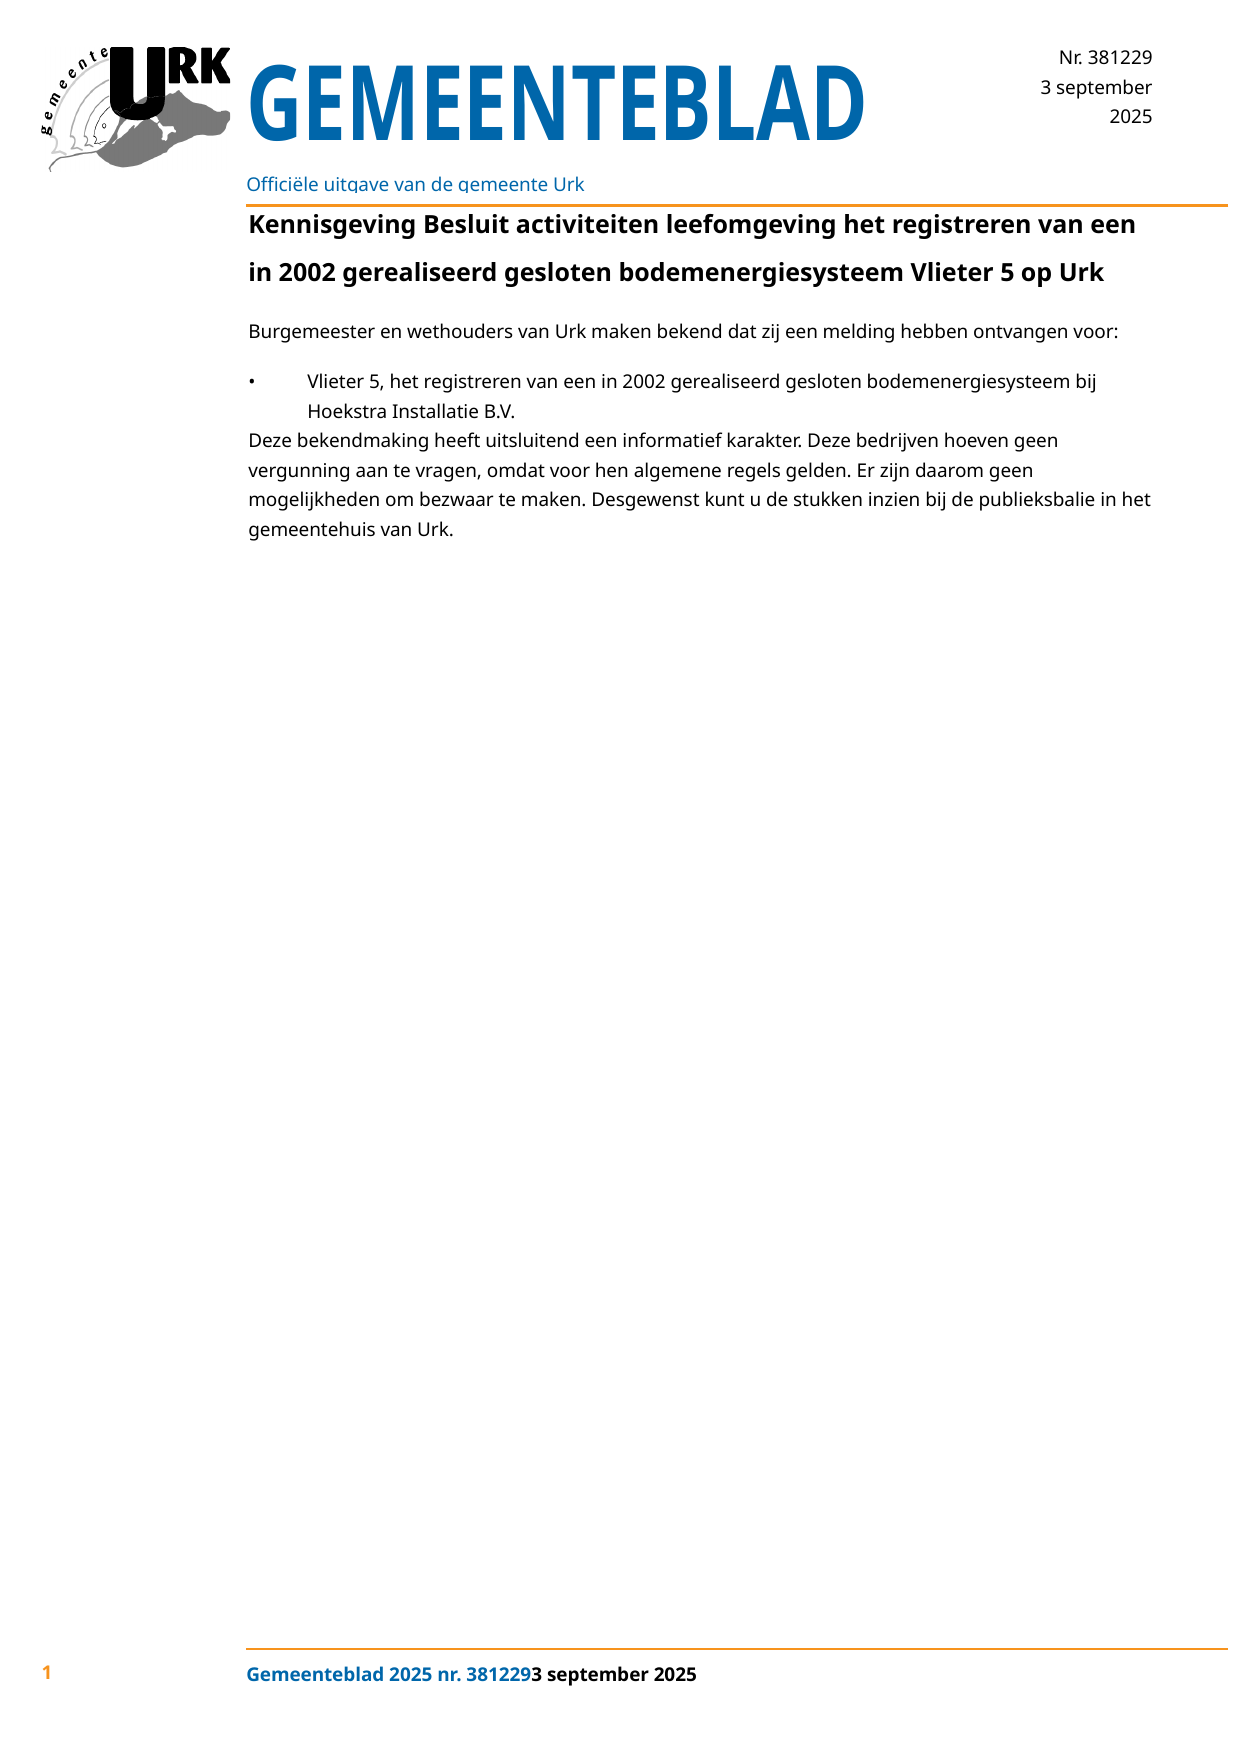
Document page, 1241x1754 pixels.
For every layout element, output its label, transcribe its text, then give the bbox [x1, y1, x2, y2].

text Deze bekendmaking heeft uitsluitend een informatief karakter. Deze bedrijven hoeven geen vergunning aan te vragen, omdat voor hen algemene regels gelden. Er zijn daarom geen mogelijkheden om bezwaar te maken. Desgewenst kunt u de stukken inzien bij de publieksbalie in het gemeentehuis van Urk. [248, 427, 1152, 542]
text Kennisgeving Besluit activiteiten leefomgeving het registreren van een in 2002 gerealiseerd gesloten bodemenergiesysteem Vlieter 5 op Urk [248, 207, 1152, 288]
picture [41, 47, 231, 172]
list Vlieter 5, het registreren van een in 2002 gerealiseerd gesloten bodemenergiesysteem bij Hoekstra Installatie B.V. [248, 368, 1152, 424]
text Burgemeester en wethouders van Urk maken bekend dat zij een melding hebben ontvangen voor: [248, 318, 1152, 344]
